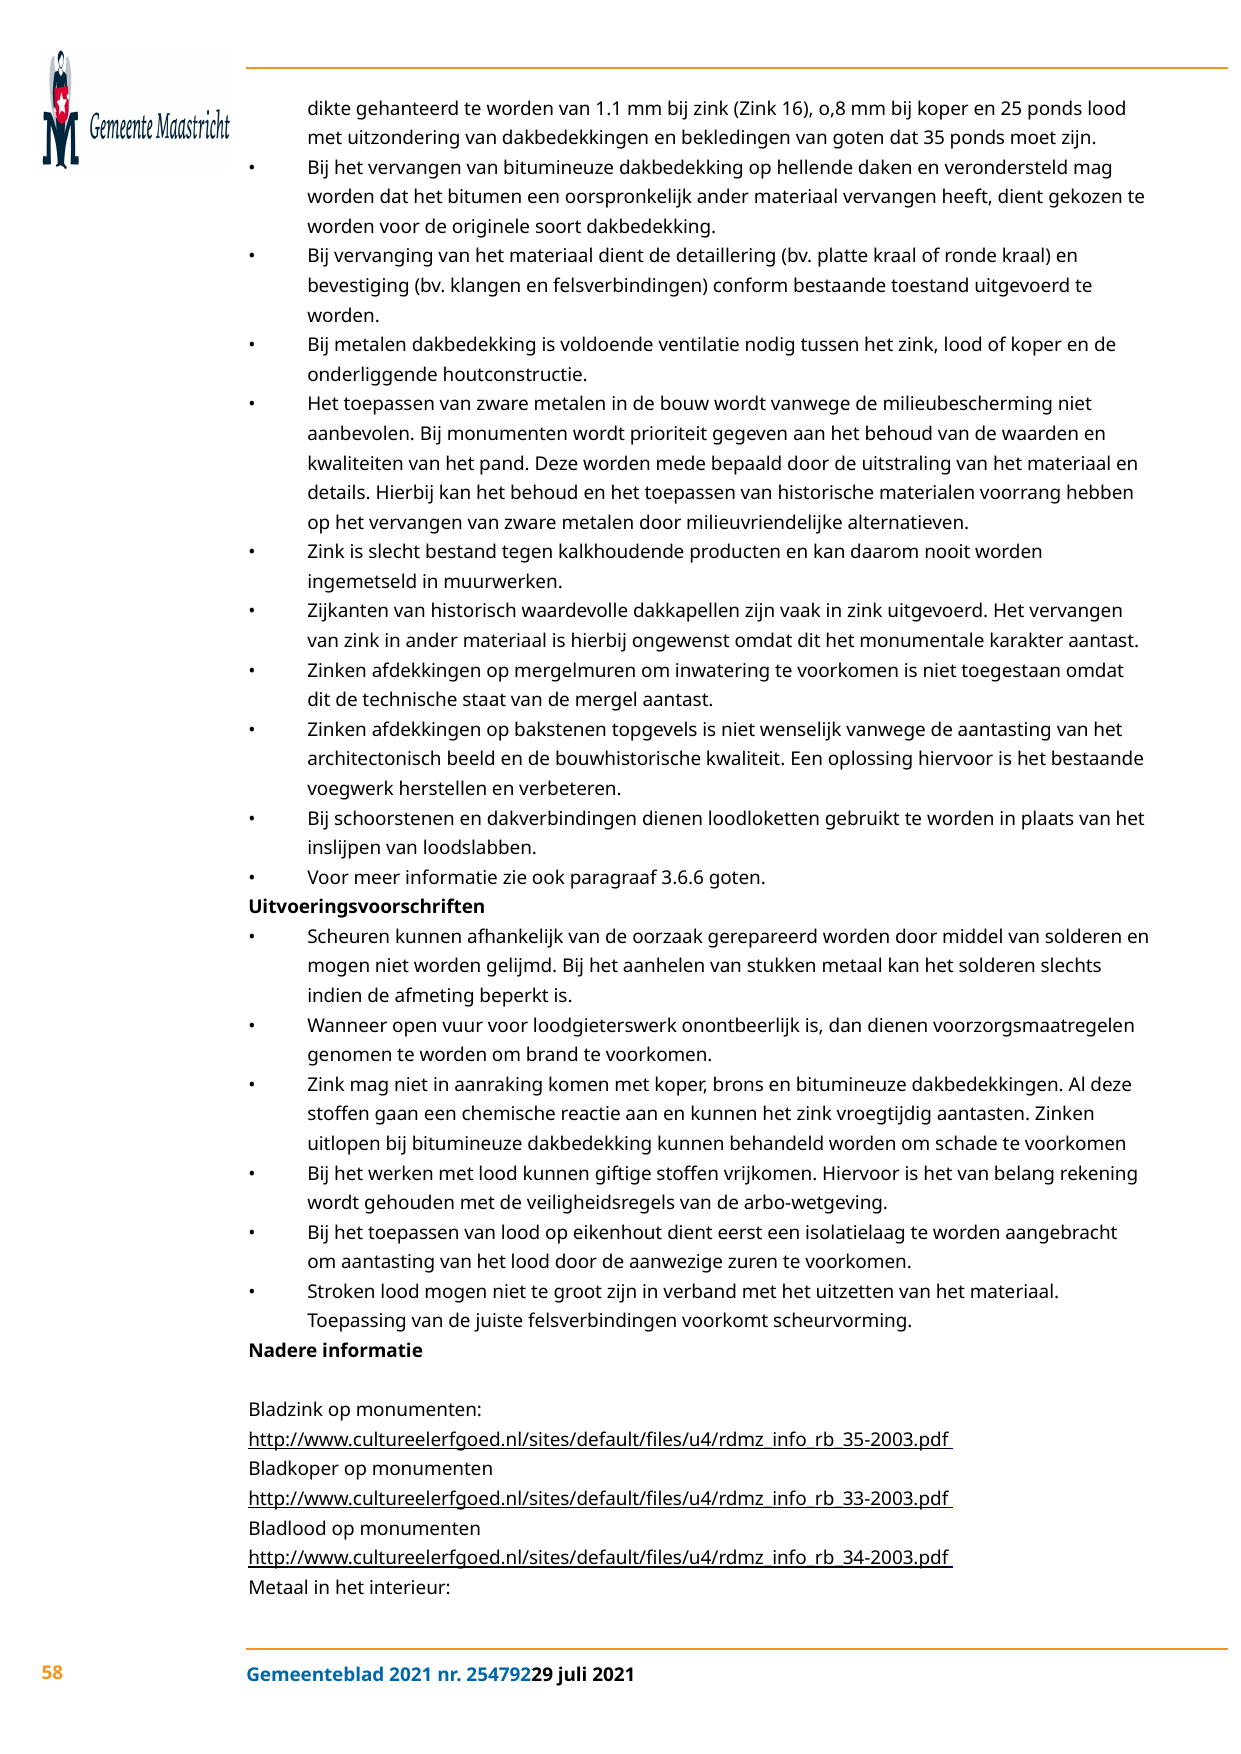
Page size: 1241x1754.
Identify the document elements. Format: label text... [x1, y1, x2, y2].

list Bij het werken met lood kunnen giftige stoffen vrijkomen. Hiervoor is het van belang rekening wordt gehouden met de veiligheidsregels van de arbo-wetgeving. [248, 1160, 1152, 1215]
list Zinken afdekkingen op bakstenen topgevels is niet wenselijk vanwege de aantasting van het architectonisch beeld en de bouwhistorische kwaliteit. Een oplossing hiervoor is het bestaande voegwerk herstellen en verbeteren. [248, 716, 1152, 801]
list Zijkanten van historisch waardevolle dakkapellen zijn vaak in zink uitgevoerd. Het vervangen van zink in ander materiaal is hierbij ongewenst omdat dit het monumentale karakter aantast. [248, 598, 1152, 653]
list Scheuren kunnen afhankelijk van de oorzaak gerepareerd worden door middel van solderen en mogen niet worden gelijmd. Bij het aanhelen van stukken metaal kan het solderen slechts indien de afmeting beperkt is. [248, 923, 1152, 1008]
text Bladzink op monumenten: [248, 1396, 1152, 1422]
list Het toepassen van zware metalen in de bouw wordt vanwege de milieubescherming niet aanbevolen. Bij monumenten wordt prioriteit gegeven aan het behoud van de waarden en kwaliteiten van het pand. Deze worden mede bepaald door de uitstraling van het materiaal en details. Hierbij kan het behoud en het toepassen van historische materialen voorrang hebben op het vervangen van zware metalen door milieuvriendelijke alternatieven. [248, 391, 1152, 535]
text Metaal in het interieur: [248, 1574, 1152, 1600]
list Wanneer open vuur voor loodgieterswerk onontbeerlijk is, dan dienen voorzorgsmaatregelen genomen te worden om brand te voorkomen. [248, 1012, 1152, 1067]
text Bladkoper op monumenten [248, 1456, 1152, 1481]
text http://www.cultureelerfgoed.nl/sites/default/files/u4/rdmz_info_rb_34-2003.pdf [248, 1544, 1152, 1570]
list Bij schoorstenen en dakverbindingen dienen loodloketten gebruikt te worden in plaats van het inslijpen van loodslabben. [248, 805, 1152, 860]
text Bladlood op monumenten [248, 1515, 1152, 1541]
list dikte gehanteerd te worden van 1.1 mm bij zink (Zink 16), o,8 mm bij koper en 25 ponds lood met uitzondering van dakbedekkingen en bekledingen van goten dat 35 ponds moet zijn. [248, 95, 1152, 150]
list Zinken afdekkingen op mergelmuren om inwatering te voorkomen is niet toegestaan omdat dit de technische staat van de mergel aantast. [248, 657, 1152, 712]
list Zink is slecht bestand tegen kalkhoudende producten en kan daarom nooit worden ingemetseld in muurwerken. [248, 538, 1152, 594]
list Bij vervanging van het materiaal dient de detaillering (bv. platte kraal of ronde kraal) en bevestiging (bv. klangen en felsverbindingen) conform bestaande toestand uitgevoerd te worden. [248, 243, 1152, 328]
list Stroken lood mogen niet te groot zijn in verband met het uitzetten van het materiaal. Toepassing van de juiste felsverbindingen voorkomt scheurvorming. [248, 1278, 1152, 1333]
list Bij metalen dakbedekking is voldoende ventilatie nodig tussen het zink, lood of koper en de onderliggende houtconstructie. [248, 331, 1152, 387]
text http://www.cultureelerfgoed.nl/sites/default/files/u4/rdmz_info_rb_33-2003.pdf [248, 1485, 1152, 1511]
text Uitvoeringsvoorschriften [248, 893, 1152, 919]
text Nadere informatie [248, 1337, 1152, 1363]
list Voor meer informatie zie ook paragraaf 3.6.6 goten. [248, 864, 1152, 890]
text http://www.cultureelerfgoed.nl/sites/default/files/u4/rdmz_info_rb_35-2003.pdf [248, 1426, 1152, 1452]
list Zink mag niet in aanraking komen met koper, brons en bitumineuze dakbedekkingen. Al deze stoffen gaan een chemische reactie aan en kunnen het zink vroegtijdig aantasten. Zinken uitlopen bij bitumineuze dakbedekking kunnen behandeld worden om schade te voorkomen [248, 1071, 1152, 1156]
list Bij het vervangen van bitumineuze dakbedekking op hellende daken en verondersteld mag worden dat het bitumen een oorspronkelijk ander materiaal vervangen heeft, dient gekozen te worden voor de originele soort dakbedekking. [248, 154, 1152, 239]
picture [41, 47, 231, 172]
list Bij het toepassen van lood op eikenhout dient eerst een isolatielaag te worden aangebracht om aantasting van het lood door de aanwezige zuren te voorkomen. [248, 1219, 1152, 1274]
